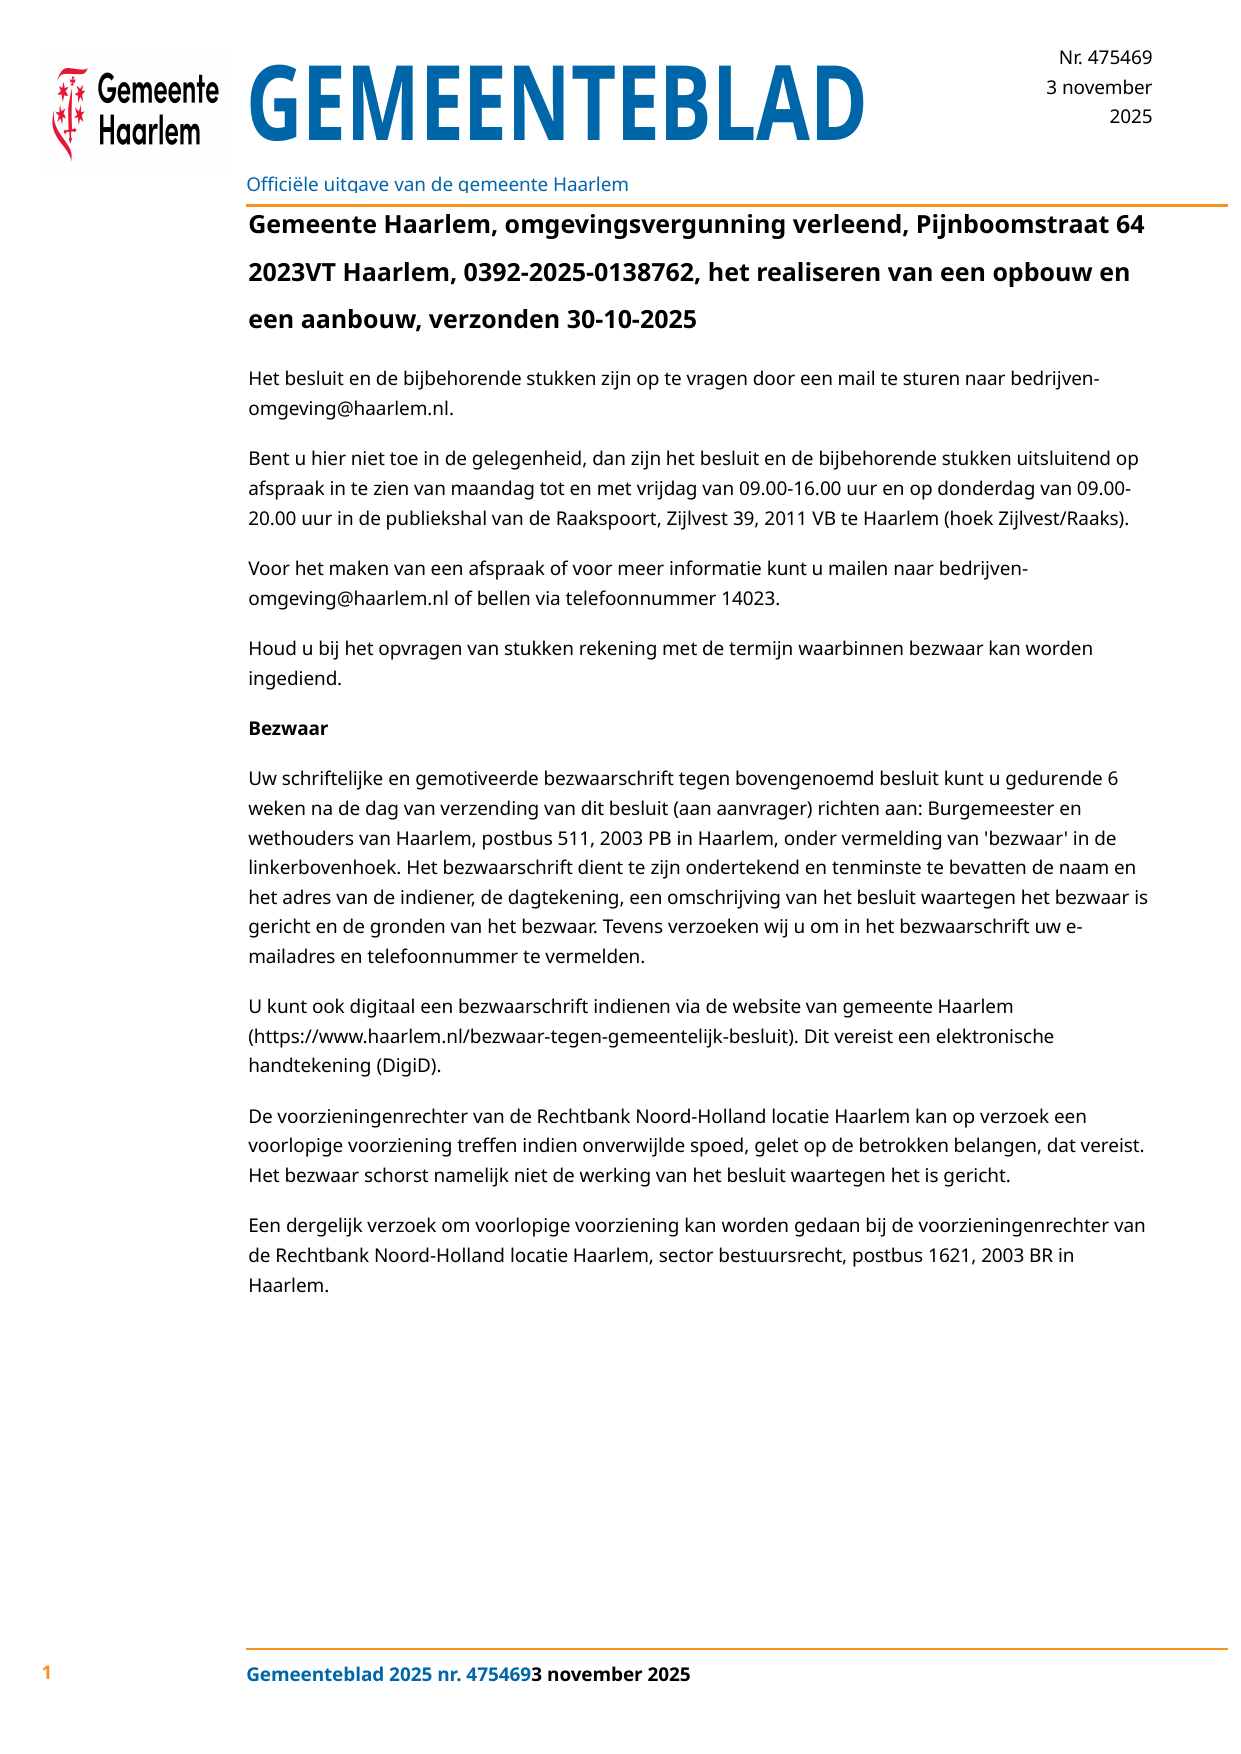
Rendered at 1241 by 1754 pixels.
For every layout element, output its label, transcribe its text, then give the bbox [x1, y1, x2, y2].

text Een dergelijk verzoek om voorlopige voorziening kan worden gedaan bij de voorzieningenrechter van de Rechtbank Noord-Holland locatie Haarlem, sector bestuursrecht, postbus 1621, 2003 BR in Haarlem. [248, 1213, 1152, 1297]
text Voor het maken van een afspraak of voor meer informatie kunt u mailen naar bedrijven-omgeving@haarlem.nl of bellen via telefoonnummer 14023. [248, 555, 1152, 610]
text Het besluit en de bijbehorende stukken zijn op te vragen door een mail te sturen naar bedrijven-omgeving@haarlem.nl. [248, 366, 1152, 421]
text Gemeente Haarlem, omgevingsvergunning verleend, Pijnboomstraat 64 2023VT Haarlem, 0392-2025-0138762, het realiseren van een opbouw en een aanbouw, verzonden 30-10-2025 [248, 207, 1152, 336]
picture [41, 47, 231, 172]
text Uw schriftelijke en gemotiveerde bezwaarschrift tegen bovengenoemd besluit kunt u gedurende 6 weken na de dag van verzending van dit besluit (aan aanvrager) richten aan: Burgemeester en wethouders van Haarlem, postbus 511, 2003 PB in Haarlem, onder vermelding van 'bezwaar' in de linkerbovenhoek. Het bezwaarschrift dient te zijn ondertekend en tenminste te bevatten de naam en het adres van de indiener, de dagtekening, een omschrijving van het besluit waartegen het bezwaar is gericht en de gronden van het bezwaar. Tevens verzoeken wij u om in het bezwaarschrift uw e-mailadres en telefoonnummer te vermelden. [248, 766, 1152, 969]
text De voorzieningenrechter van de Rechtbank Noord-Holland locatie Haarlem kan op verzoek een voorlopige voorziening treffen indien onverwijlde spoed, gelet op de betrokken belangen, dat vereist. Het bezwaar schorst namelijk niet de werking van het besluit waartegen het is gericht. [248, 1103, 1152, 1188]
text Houd u bij het opvragen van stukken rekening met de termijn waarbinnen bezwaar kan worden ingediend. [248, 635, 1152, 690]
text U kunt ook digitaal een bezwaarschrift indienen via de website van gemeente Haarlem (https://www.haarlem.nl/bezwaar-tegen-gemeentelijk-besluit). Dit vereist een elektronische handtekening (DigiD). [248, 993, 1152, 1078]
text Bezwaar [248, 715, 1152, 741]
text Bent u hier niet toe in de gelegenheid, dan zijn het besluit en de bijbehorende stukken uitsluitend op afspraak in te zien van maandag tot en met vrijdag van 09.00-16.00 uur en op donderdag van 09.00-20.00 uur in de publiekshal van de Raakspoort, Zijlvest 39, 2011 VB te Haarlem (hoek Zijlvest/Raaks). [248, 446, 1152, 530]
